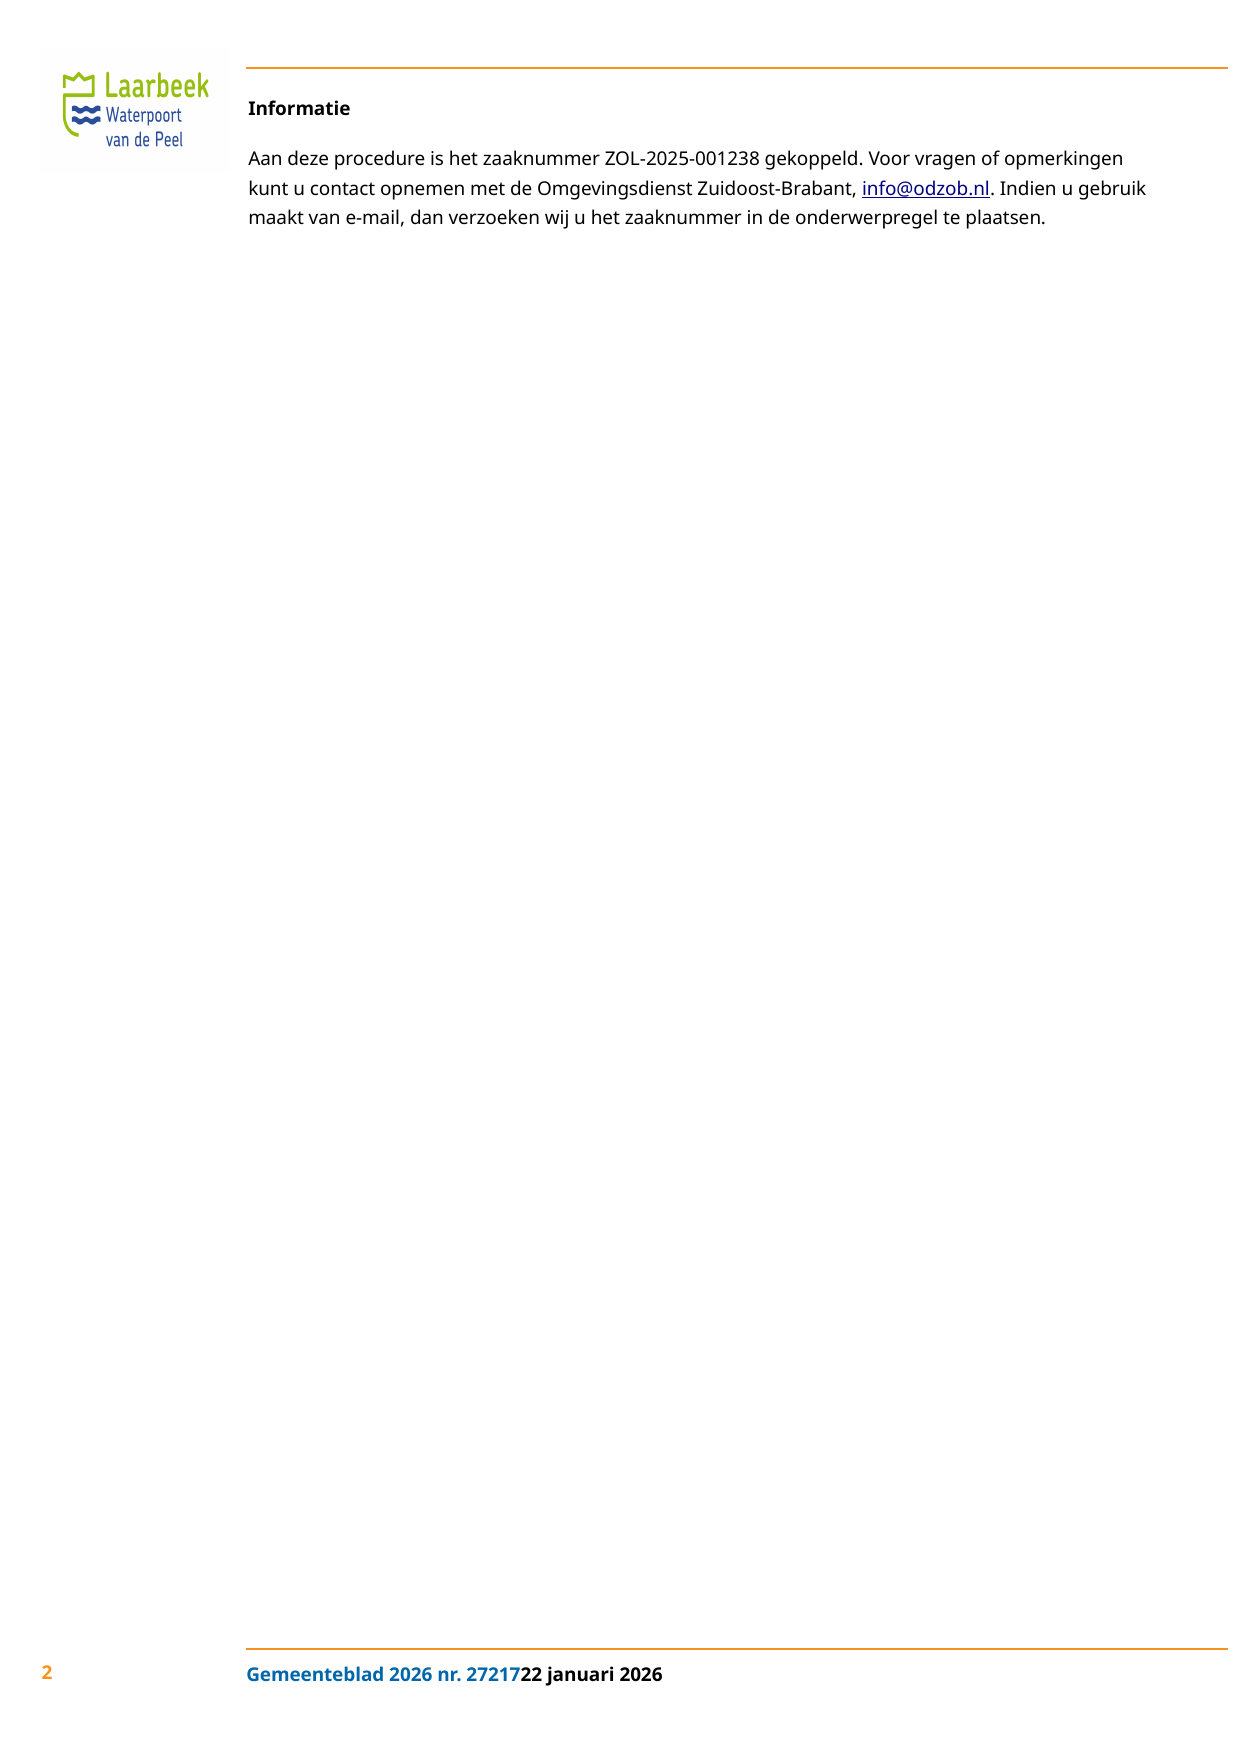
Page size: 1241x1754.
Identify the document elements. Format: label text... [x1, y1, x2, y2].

text Aan deze procedure is het zaaknummer ZOL-2025-001238 gekoppeld. Voor vragen of opmerkingen kunt u contact opnemen met de Omgevingsdienst Zuidoost-Brabant, info@odzob.nl. Indien u gebruik maakt van e-mail, dan verzoeken wij u het zaaknummer in de onderwerpregel te plaatsen. [248, 145, 1152, 230]
text Informatie [248, 95, 1152, 121]
picture [41, 47, 231, 172]
